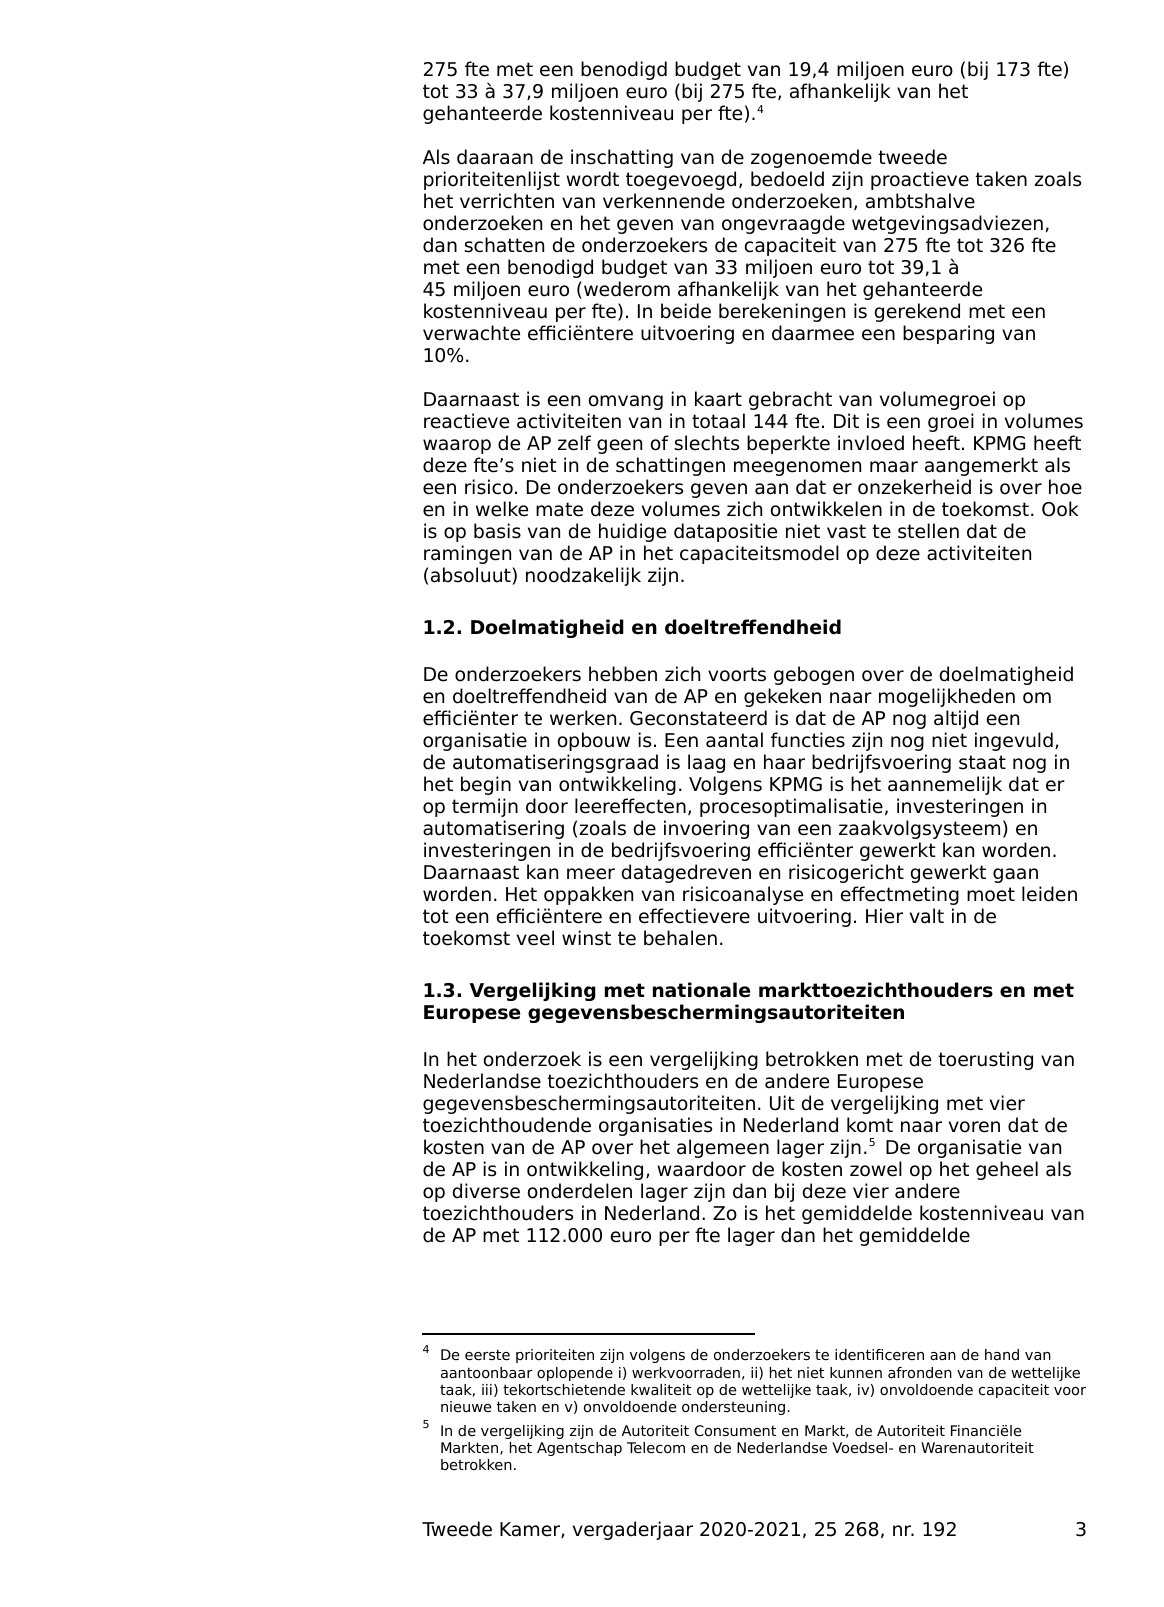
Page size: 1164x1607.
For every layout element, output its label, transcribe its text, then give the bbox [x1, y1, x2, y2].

text De onderzoekers hebben zich voorts gebogen over de doelmatigheid en doeltreffendheid van de AP en gekeken naar mogelijkheden om efficiënter te werken. Geconstateerd is dat de AP nog altijd een organisatie in opbouw is. Een aantal functies zijn nog niet ingevuld, de automatiseringsgraad is laag en haar bedrijfsvoering staat nog in het begin van ontwikkeling. Volgens KPMG is het aannemelijk dat er op termijn door leereffecten, procesoptimalisatie, investeringen in automatisering (zoals de invoering van een zaakvolgsysteem) en investeringen in de bedrijfsvoering efficiënter gewerkt kan worden. Daarnaast kan meer datagedreven en risicogericht gewerkt gaan worden. Het oppakken van risicoanalyse en effectmeting moet leiden tot een efficiëntere en effectievere uitvoering. Hier valt in de toekomst veel winst te behalen. [422, 664, 1087, 950]
text In de vergelijking zijn de Autoriteit Consument en Markt, de Autoriteit Financiële Markten, het Agentschap Telecom en de Nederlandse Voedsel- en Warenautoriteit betrokken. [422, 1418, 1087, 1474]
text 275 fte met een benodigd budget van 19,4 miljoen euro (bij 173 fte) tot 33 à 37,9 miljoen euro (bij 275 fte, afhankelijk van het gehanteerde kostenniveau per fte). [422, 59, 1087, 125]
text In het onderzoek is een vergelijking betrokken met de toerusting van Nederlandse toezichthouders en de andere Europese gegevensbeschermingsautoriteiten. Uit de vergelijking met vier toezichthoudende organisaties in Nederland komt naar voren dat de kosten van de AP over het algemeen lager zijn. De organisatie van de AP is in ontwikkeling, waardoor de kosten zowel op het geheel als op diverse onderdelen lager zijn dan bij deze vier andere toezichthouders in Nederland. Zo is het gemiddelde kostenniveau van de AP met 112.000 euro per fte lager dan het gemiddelde [422, 1049, 1087, 1246]
text Als daaraan de inschatting van de zogenoemde tweede prioriteitenlijst wordt toegevoegd, bedoeld zijn proactieve taken zoals het verrichten van verkennende onderzoeken, ambtshalve onderzoeken en het geven van ongevraagde wetgevingsadviezen, dan schatten de onderzoekers de capaciteit van 275 fte tot 326 fte met een benodigd budget van 33 miljoen euro tot 39,1 à 45 miljoen euro (wederom afhankelijk van het gehanteerde kostenniveau per fte). In beide berekeningen is gerekend met een verwachte efficiëntere uitvoering en daarmee een besparing van 10%. [422, 147, 1087, 367]
text Daarnaast is een omvang in kaart gebracht van volumegroei op reactieve activiteiten van in totaal 144 fte. Dit is een groei in volumes waarop de AP zelf geen of slechts beperkte invloed heeft. KPMG heeft deze fte’s niet in de schattingen meegenomen maar aangemerkt als een risico. De onderzoekers geven aan dat er onzekerheid is over hoe en in welke mate deze volumes zich ontwikkelen in de toekomst. Ook is op basis van de huidige datapositie niet vast te stellen dat de ramingen van de AP in het capaciteitsmodel op deze activiteiten (absoluut) noodzakelijk zijn. [422, 389, 1087, 587]
subtitle 1.3. Vergelijking met nationale markttoezichthouders en met Europese gegevensbeschermingsautoriteiten [422, 980, 1087, 1024]
text De eerste prioriteiten zijn volgens de onderzoekers te identificeren aan de hand van aantoonbaar oplopende i) werkvoorraden, ii) het niet kunnen afronden van de wettelijke taak, iii) tekortschietende kwaliteit op de wettelijke taak, iv) onvoldoende capaciteit voor nieuwe taken en v) onvoldoende ondersteuning. [422, 1343, 1087, 1416]
subtitle 1.2. Doelmatigheid en doeltreffendheid [422, 617, 1087, 639]
